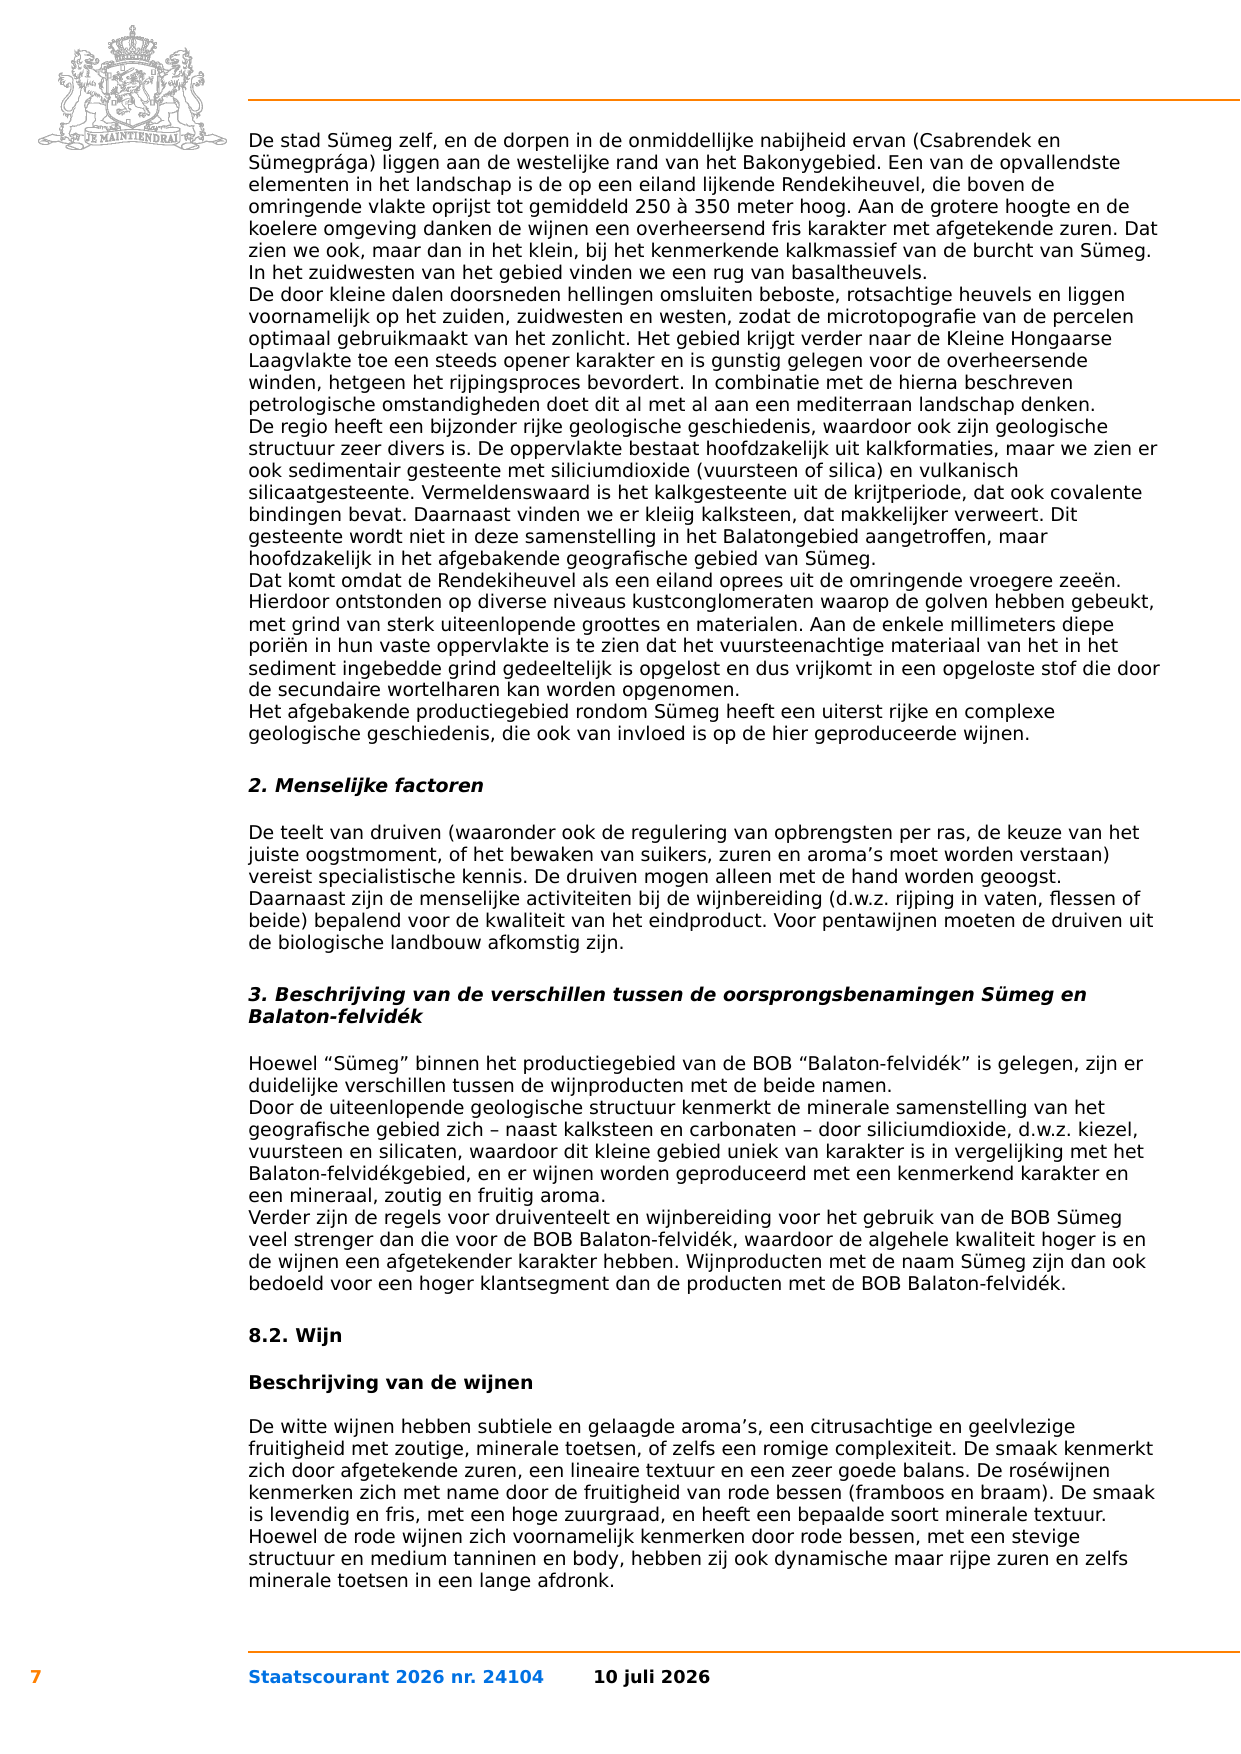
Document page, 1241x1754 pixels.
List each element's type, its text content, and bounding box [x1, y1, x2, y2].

subtitle Beschrijving van de wijnen [248, 1372, 1163, 1394]
subtitle 8.2. Wijn [248, 1325, 1163, 1347]
subtitle 3. Beschrijving van de verschillen tussen de oorsprongsbenamingen Sümeg en Balaton-felvidék [248, 984, 1163, 1028]
text De regio heeft een bijzonder rijke geologische geschiedenis, waardoor ook zijn geologische structuur zeer divers is. De oppervlakte bestaat hoofdzakelijk uit kalkformaties, maar we zien er ook sedimentair gesteente met siliciumdioxide (vuursteen of silica) en vulkanisch silicaatgesteente. Vermeldenswaard is het kalkgesteente uit de krijtperiode, dat ook covalente bindingen bevat. Daarnaast vinden we er kleiig kalksteen, dat makkelijker verweert. Dit gesteente wordt niet in deze samenstelling in het Balatongebied aangetroffen, maar hoofdzakelijk in het afgebakende geografische gebied van Sümeg. [248, 416, 1163, 569]
text Hoewel “Sümeg” binnen het productiegebied van de BOB “Balaton-felvidék” is gelegen, zijn er duidelijke verschillen tussen de wijnproducten met de beide namen. [248, 1053, 1163, 1097]
subtitle 2. Menselijke factoren [248, 775, 1163, 797]
text Verder zijn de regels voor druiventeelt en wijnbereiding voor het gebruik van de BOB Sümeg veel strenger dan die voor de BOB Balaton-felvidék, waardoor de algehele kwaliteit hoger is en de wijnen een afgetekender karakter hebben. Wijnproducten met de naam Sümeg zijn dan ook bedoeld voor een hoger klantsegment dan de producten met de BOB Balaton-felvidék. [248, 1207, 1163, 1295]
text De witte wijnen hebben subtiele en gelaagde aroma’s, een citrusachtige en geelvlezige fruitigheid met zoutige, minerale toetsen, of zelfs een romige complexiteit. De smaak kenmerkt zich door afgetekende zuren, een lineaire textuur en een zeer goede balans. De roséwijnen kenmerken zich met name door de fruitigheid van rode bessen (framboos en braam). De smaak is levendig en fris, met een hoge zuurgraad, en heeft een bepaalde soort minerale textuur. Hoewel de rode wijnen zich voornamelijk kenmerken door rode bessen, met een stevige structuur en medium tanninen en body, hebben zij ook dynamische maar rijpe zuren en zelfs minerale toetsen in een lange afdronk. [248, 1416, 1163, 1592]
text Het afgebakende productiegebied rondom Sümeg heeft een uiterst rijke en complexe geologische geschiedenis, die ook van invloed is op de hier geproduceerde wijnen. [248, 701, 1163, 745]
text De stad Sümeg zelf, en de dorpen in de onmiddellijke nabijheid ervan (Csabrendek en Sümegprága) liggen aan de westelijke rand van het Bakonygebied. Een van de opvallendste elementen in het landschap is de op een eiland lijkende Rendekiheuvel, die boven de omringende vlakte oprijst tot gemiddeld 250 à 350 meter hoog. Aan de grotere hoogte en de koelere omgeving danken de wijnen een overheersend fris karakter met afgetekende zuren. Dat zien we ook, maar dan in het klein, bij het kenmerkende kalkmassief van de burcht van Sümeg. In het zuidwesten van het gebied vinden we een rug van basaltheuvels. [248, 130, 1163, 284]
picture [38, 25, 227, 150]
text De door kleine dalen doorsneden hellingen omsluiten beboste, rotsachtige heuvels en liggen voornamelijk op het zuiden, zuidwesten en westen, zodat de microtopografie van de percelen optimaal gebruikmaakt van het zonlicht. Het gebied krijgt verder naar de Kleine Hongaarse Laagvlakte toe een steeds opener karakter en is gunstig gelegen voor de overheersende winden, hetgeen het rijpingsproces bevordert. In combinatie met de hierna beschreven petrologische omstandigheden doet dit al met al aan een mediterraan landschap denken. [248, 284, 1163, 416]
text Door de uiteenlopende geologische structuur kenmerkt de minerale samenstelling van het geografische gebied zich – naast kalksteen en carbonaten – door siliciumdioxide, d.w.z. kiezel, vuursteen en silicaten, waardoor dit kleine gebied uniek van karakter is in vergelijking met het Balaton-felvidékgebied, en er wijnen worden geproduceerd met een kenmerkend karakter en een mineraal, zoutig en fruitig aroma. [248, 1097, 1163, 1207]
text Dat komt omdat de Rendekiheuvel als een eiland oprees uit de omringende vroegere zeeën. Hierdoor ontstonden op diverse niveaus kustconglomeraten waarop de golven hebben gebeukt, met grind van sterk uiteenlopende groottes en materialen. Aan de enkele millimeters diepe poriën in hun vaste oppervlakte is te zien dat het vuursteenachtige materiaal van het in het sediment ingebedde grind gedeeltelijk is opgelost en dus vrijkomt in een opgeloste stof die door de secundaire wortelharen kan worden opgenomen. [248, 569, 1163, 701]
text De teelt van druiven (waaronder ook de regulering van opbrengsten per ras, de keuze van het juiste oogstmoment, of het bewaken van suikers, zuren en aroma’s moet worden verstaan) vereist specialistische kennis. De druiven mogen alleen met de hand worden geoogst. Daarnaast zijn de menselijke activiteiten bij de wijnbereiding (d.w.z. rijping in vaten, flessen of beide) bepalend voor de kwaliteit van het eindproduct. Voor pentawijnen moeten de druiven uit de biologische landbouw afkomstig zijn. [248, 822, 1163, 954]
